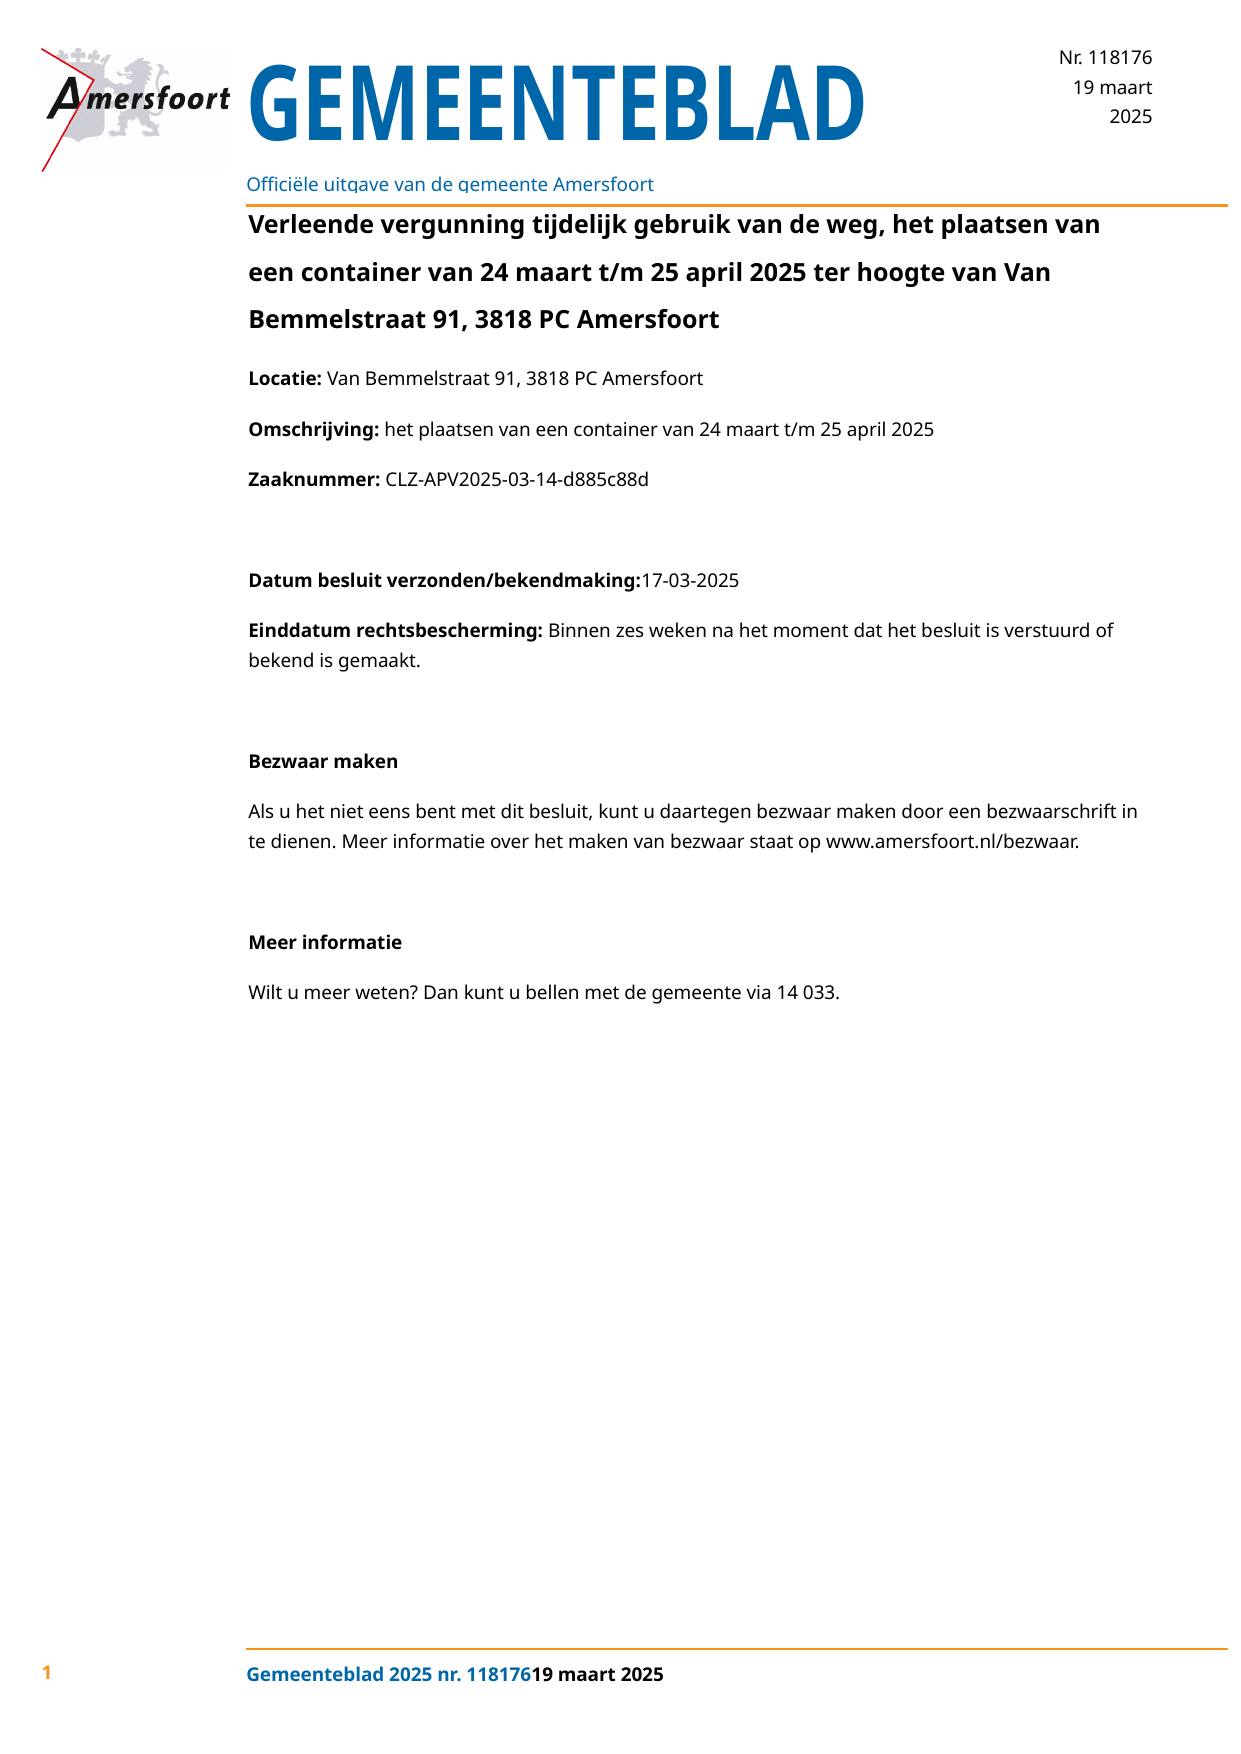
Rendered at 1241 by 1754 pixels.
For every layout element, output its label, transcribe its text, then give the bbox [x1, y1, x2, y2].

text Als u het niet eens bent met dit besluit, kunt u daartegen bezwaar maken door een bezwaarschrift in te dienen. Meer informatie over het maken van bezwaar staat op www.amersfoort.nl/bezwaar. [248, 798, 1152, 854]
text Wilt u meer weten? Dan kunt u bellen met de gemeente via 14 033. [248, 979, 1152, 1005]
text Locatie: Van Bemmelstraat 91, 3818 PC Amersfoort [248, 366, 1152, 391]
text Einddatum rechtsbescherming: Binnen zes weken na het moment dat het besluit is verstuurd of bekend is gemaakt. [248, 618, 1152, 673]
text Verleende vergunning tijdelijk gebruik van de weg, het plaatsen van een container van 24 maart t/m 25 april 2025 ter hoogte van Van Bemmelstraat 91, 3818 PC Amersfoort [248, 207, 1152, 336]
picture [41, 47, 231, 172]
text Datum besluit verzonden/bekendmaking:17-03-2025 [248, 567, 1152, 593]
text Omschrijving: het plaatsen van een container van 24 maart t/m 25 april 2025 [248, 416, 1152, 442]
text Zaaknummer: CLZ-APV2025-03-14-d885c88d [248, 466, 1152, 492]
text Bezwaar maken [248, 748, 1152, 774]
text Meer informatie [248, 929, 1152, 954]
